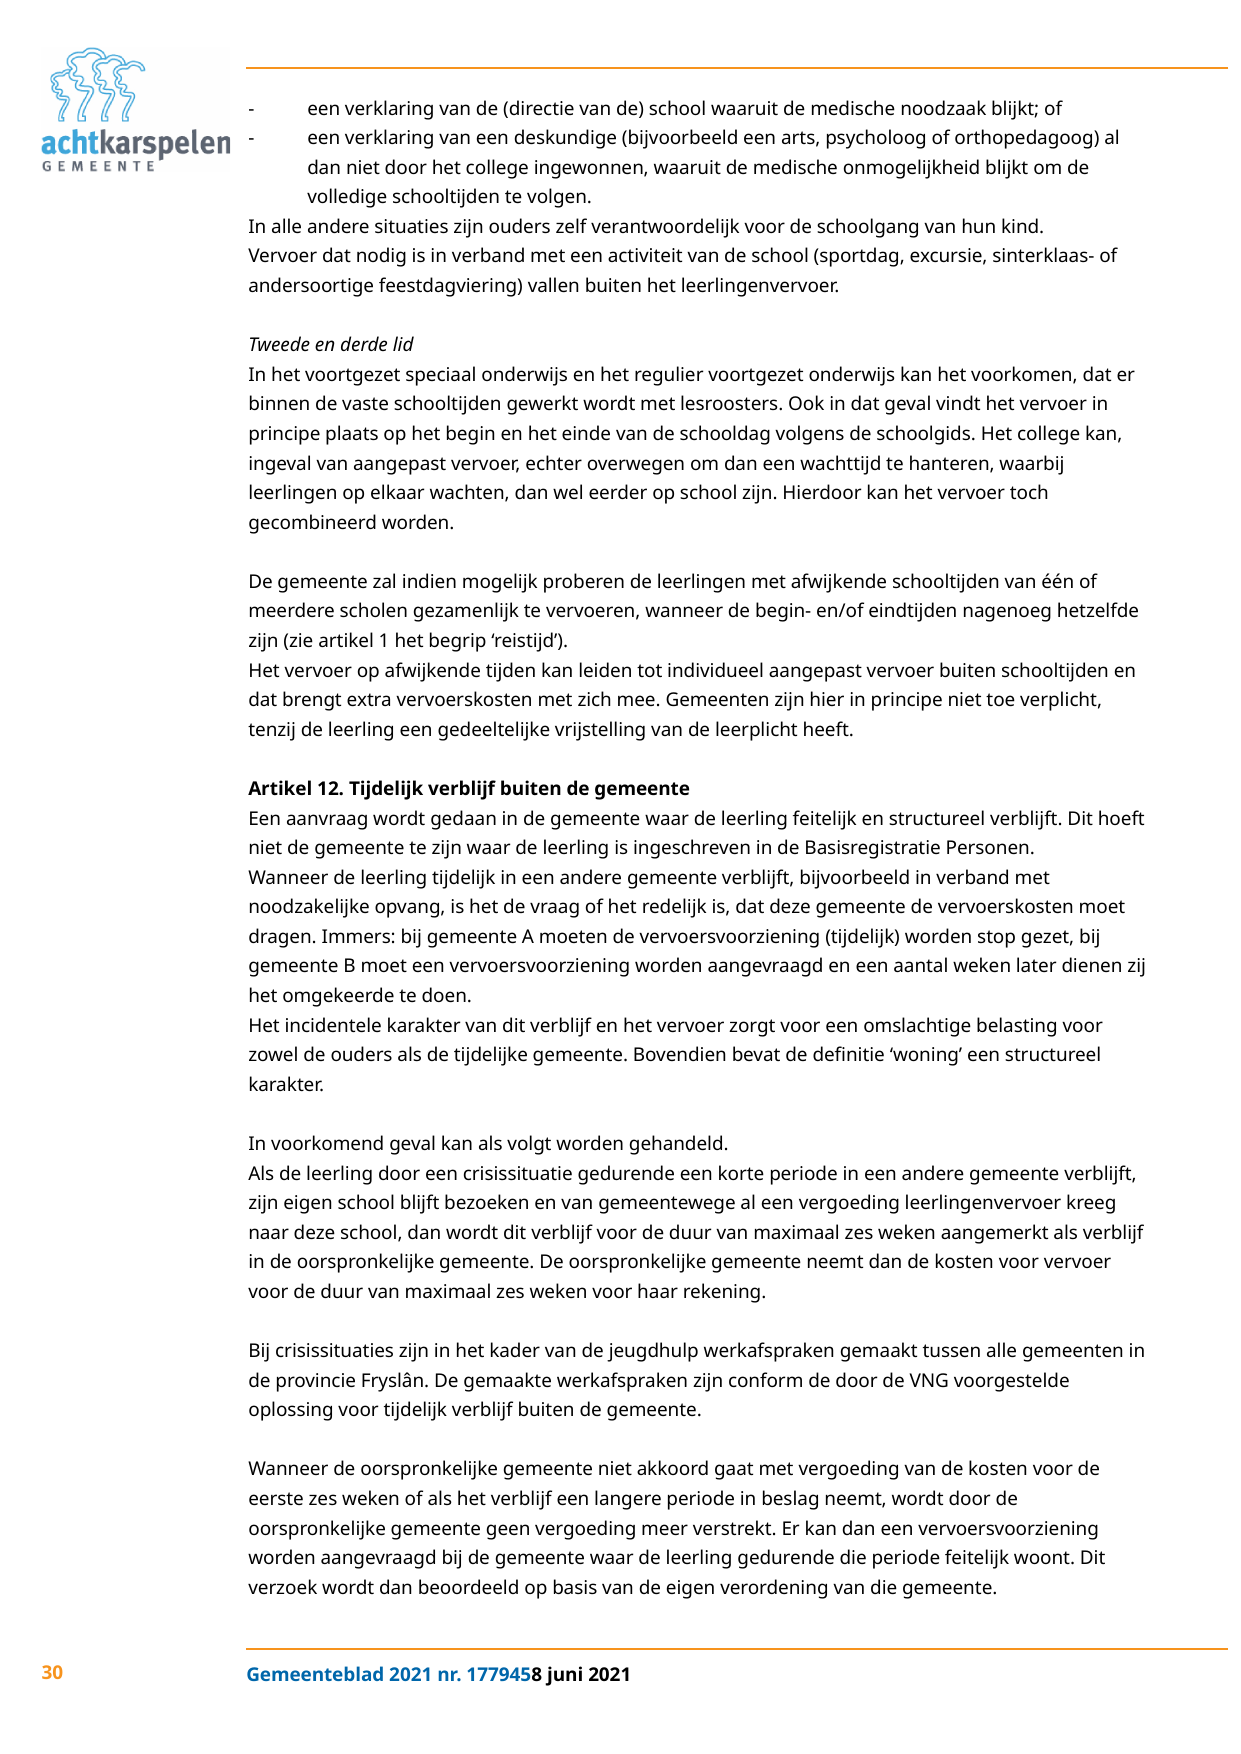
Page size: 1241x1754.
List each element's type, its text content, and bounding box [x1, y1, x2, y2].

text Wanneer de oorspronkelijke gemeente niet akkoord gaat met vergoeding van de kosten voor de eerste zes weken of als het verblijf een langere periode in beslag neemt, wordt door de oorspronkelijke gemeente geen vergoeding meer verstrekt. Er kan dan een vervoersvoorziening worden aangevraagd bij de gemeente waar de leerling gedurende die periode feitelijk woont. Dit verzoek wordt dan beoordeeld op basis van de eigen verordening van die gemeente. [248, 1456, 1152, 1600]
text Bij crisissituaties zijn in het kader van de jeugdhulp werkafspraken gemaakt tussen alle gemeenten in de provincie Fryslân. De gemaakte werkafspraken zijn conform de door de VNG voorgestelde oplossing voor tijdelijk verblijf buiten de gemeente. [248, 1337, 1152, 1422]
text Een aanvraag wordt gedaan in de gemeente waar de leerling feitelijk en structureel verblijft. Dit hoeft niet de gemeente te zijn waar de leerling is ingeschreven in de Basisregistratie Personen. [248, 805, 1152, 860]
text Het vervoer op afwijkende tijden kan leiden tot individueel aangepast vervoer buiten schooltijden en dat brengt extra vervoerskosten met zich mee. Gemeenten zijn hier in principe niet toe verplicht, tenzij de leerling een gedeeltelijke vrijstelling van de leerplicht heeft. [248, 657, 1152, 742]
list een verklaring van de (directie van de) school waaruit de medische noodzaak blijkt; of [248, 95, 1152, 121]
text Wanneer de leerling tijdelijk in een andere gemeente verblijft, bijvoorbeeld in verband met noodzakelijke opvang, is het de vraag of het redelijk is, dat deze gemeente de vervoerskosten moet dragen. Immers: bij gemeente A moeten de vervoersvoorziening (tijdelijk) worden stop gezet, bij gemeente B moet een vervoersvoorziening worden aangevraagd en een aantal weken later dienen zij het omgekeerde te doen. [248, 864, 1152, 1008]
text Het incidentele karakter van dit verblijf en het vervoer zorgt voor een omslachtige belasting voor zowel de ouders als de tijdelijke gemeente. Bovendien bevat de definitie ‘woning’ een structureel karakter. [248, 1012, 1152, 1097]
text In voorkomend geval kan als volgt worden gehandeld. [248, 1130, 1152, 1156]
text Als de leerling door een crisissituatie gedurende een korte periode in een andere gemeente verblijft, zijn eigen school blijft bezoeken en van gemeentewege al een vergoeding leerlingenvervoer kreeg naar deze school, dan wordt dit verblijf voor de duur van maximaal zes weken aangemerkt als verblijf in de oorspronkelijke gemeente. De oorspronkelijke gemeente neemt dan de kosten voor vervoer voor de duur van maximaal zes weken voor haar rekening. [248, 1160, 1152, 1304]
text Artikel 12. Tijdelijk verblijf buiten de gemeente [248, 775, 1152, 801]
text De gemeente zal indien mogelijk proberen de leerlingen met afwijkende schooltijden van één of meerdere scholen gezamenlijk te vervoeren, wanneer de begin- en/of eindtijden nagenoeg hetzelfde zijn (zie artikel 1 het begrip ‘reistijd’). [248, 568, 1152, 653]
picture [41, 47, 231, 172]
list een verklaring van een deskundige (bijvoorbeeld een arts, psycholoog of orthopedagoog) al dan niet door het college ingewonnen, waaruit de medische onmogelijkheid blijkt om de volledige schooltijden te volgen. [248, 124, 1152, 209]
text Tweede en derde lid [248, 331, 1152, 357]
text Vervoer dat nodig is in verband met een activiteit van de school (sportdag, excursie, sinterklaas- of andersoortige feestdagviering) vallen buiten het leerlingenvervoer. [248, 243, 1152, 298]
text In het voortgezet speciaal onderwijs en het regulier voortgezet onderwijs kan het voorkomen, dat er binnen de vaste schooltijden gewerkt wordt met lesroosters. Ook in dat geval vindt het vervoer in principe plaats op het begin en het einde van de schooldag volgens de schoolgids. Het college kan, ingeval van aangepast vervoer, echter overwegen om dan een wachttijd te hanteren, waarbij leerlingen op elkaar wachten, dan wel eerder op school zijn. Hierdoor kan het vervoer toch gecombineerd worden. [248, 361, 1152, 535]
text In alle andere situaties zijn ouders zelf verantwoordelijk voor de schoolgang van hun kind. [248, 213, 1152, 239]
